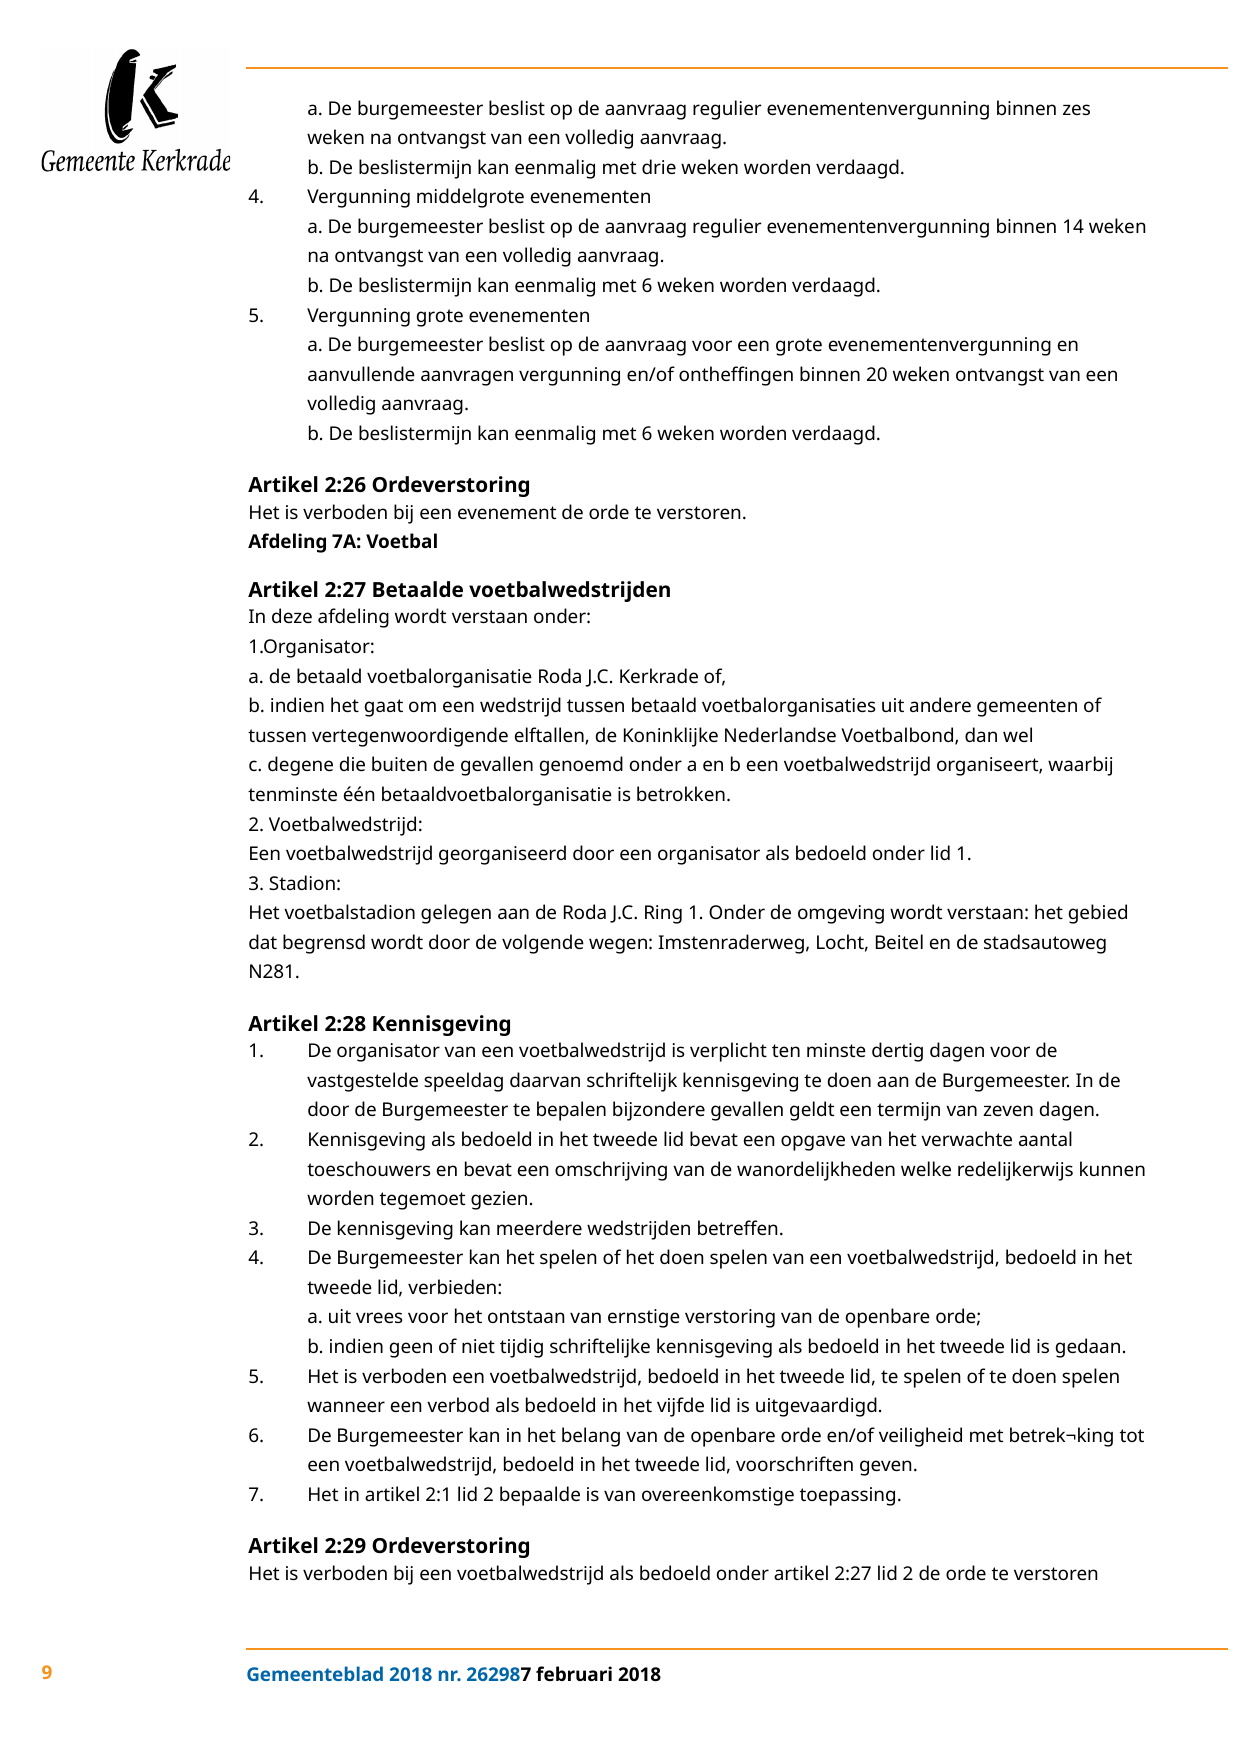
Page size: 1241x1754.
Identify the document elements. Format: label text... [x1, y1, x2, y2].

list De kennisgeving kan meerdere wedstrijden betreffen. [248, 1215, 1152, 1241]
list b. De beslistermijn kan eenmalig met drie weken worden verdaagd. [248, 154, 1152, 180]
list b. indien geen of niet tijdig schriftelijke kennisgeving als bedoeld in het tweede lid is gedaan. [248, 1333, 1152, 1359]
text c. degene die buiten de gevallen genoemd onder a en b een voetbalwedstrijd organiseert, waarbij tenminste één betaaldvoetbalorganisatie is betrokken. [248, 752, 1152, 807]
list De Burgemeester kan in het belang van de openbare orde en/of veiligheid met betrek¬king tot een voetbalwedstrijd, bedoeld in het tweede lid, voorschriften geven. [248, 1422, 1152, 1477]
list a. De burgemeester beslist op de aanvraag regulier evenementenvergunning binnen zes weken na ontvangst van een volledig aanvraag. [248, 95, 1152, 150]
list a. uit vrees voor het ontstaan van ernstige verstoring van de openbare orde; [248, 1304, 1152, 1329]
text Het voetbalstadion gelegen aan de Roda J.C. Ring 1. Onder de omgeving wordt verstaan: het gebied dat begrensd wordt door de volgende wegen: Imstenraderweg, Locht, Beitel en de stadsautoweg N281. [248, 899, 1152, 984]
text Artikel 2:29 Ordeverstoring [248, 1532, 1152, 1560]
list Het is verboden een voetbalwedstrijd, bedoeld in het tweede lid, te spelen of te doen spelen wanneer een verbod als bedoeld in het vijfde lid is uitgevaardigd. [248, 1363, 1152, 1418]
text a. de betaald voetbalorganisatie Roda J.C. Kerkrade of, [248, 663, 1152, 688]
list a. De burgemeester beslist op de aanvraag regulier evenementenvergunning binnen 14 weken na ontvangst van een volledig aanvraag. [248, 213, 1152, 268]
list b. De beslistermijn kan eenmalig met 6 weken worden verdaagd. [248, 272, 1152, 298]
text Het is verboden bij een evenement de orde te verstoren. [248, 499, 1152, 525]
list De organisator van een voetbalwedstrijd is verplicht ten minste dertig dagen voor de vastgestelde speeldag daarvan schriftelijk kennisgeving te doen aan de Burgemeester. In de door de Burgemeester te bepalen bijzondere gevallen geldt een termijn van zeven dagen. [248, 1037, 1152, 1122]
text 2. Voetbalwedstrijd: [248, 811, 1152, 836]
text Artikel 2:26 Ordeverstoring [248, 471, 1152, 499]
list b. De beslistermijn kan eenmalig met 6 weken worden verdaagd. [248, 420, 1152, 446]
text Het is verboden bij een voetbalwedstrijd als bedoeld onder artikel 2:27 lid 2 de orde te verstoren [248, 1560, 1152, 1586]
text Een voetbalwedstrijd georganiseerd door een organisator als bedoeld onder lid 1. [248, 840, 1152, 866]
list Vergunning grote evenementen [248, 302, 1152, 328]
text 3. Stadion: [248, 870, 1152, 896]
list De Burgemeester kan het spelen of het doen spelen van een voetbalwedstrijd, bedoeld in het tweede lid, verbieden: [248, 1244, 1152, 1300]
list Vergunning middelgrote evenementen [248, 183, 1152, 209]
text Artikel 2:28 Kennisgeving [248, 1009, 1152, 1037]
picture [41, 47, 231, 172]
text b. indien het gaat om een wedstrijd tussen betaald voetbalorganisaties uit andere gemeenten of tussen vertegenwoordigende elftallen, de Koninklijke Nederlandse Voetbalbond, dan wel [248, 692, 1152, 748]
list Het in artikel 2:1 lid 2 bepaalde is van overeenkomstige toepassing. [248, 1481, 1152, 1507]
list Kennisgeving als bedoeld in het tweede lid bevat een opgave van het verwachte aantal toeschouwers en bevat een omschrijving van de wanordelijkheden welke redelijkerwijs kunnen worden tegemoet gezien. [248, 1126, 1152, 1211]
text In deze afdeling wordt verstaan onder: [248, 604, 1152, 629]
text 1.Organisator: [248, 633, 1152, 659]
text Afdeling 7A: Voetbal [248, 529, 1152, 554]
text Artikel 2:27 Betaalde voetbalwedstrijden [248, 575, 1152, 604]
list a. De burgemeester beslist op de aanvraag voor een grote evenementenvergunning en aanvullende aanvragen vergunning en/of ontheffingen binnen 20 weken ontvangst van een volledig aanvraag. [248, 331, 1152, 416]
